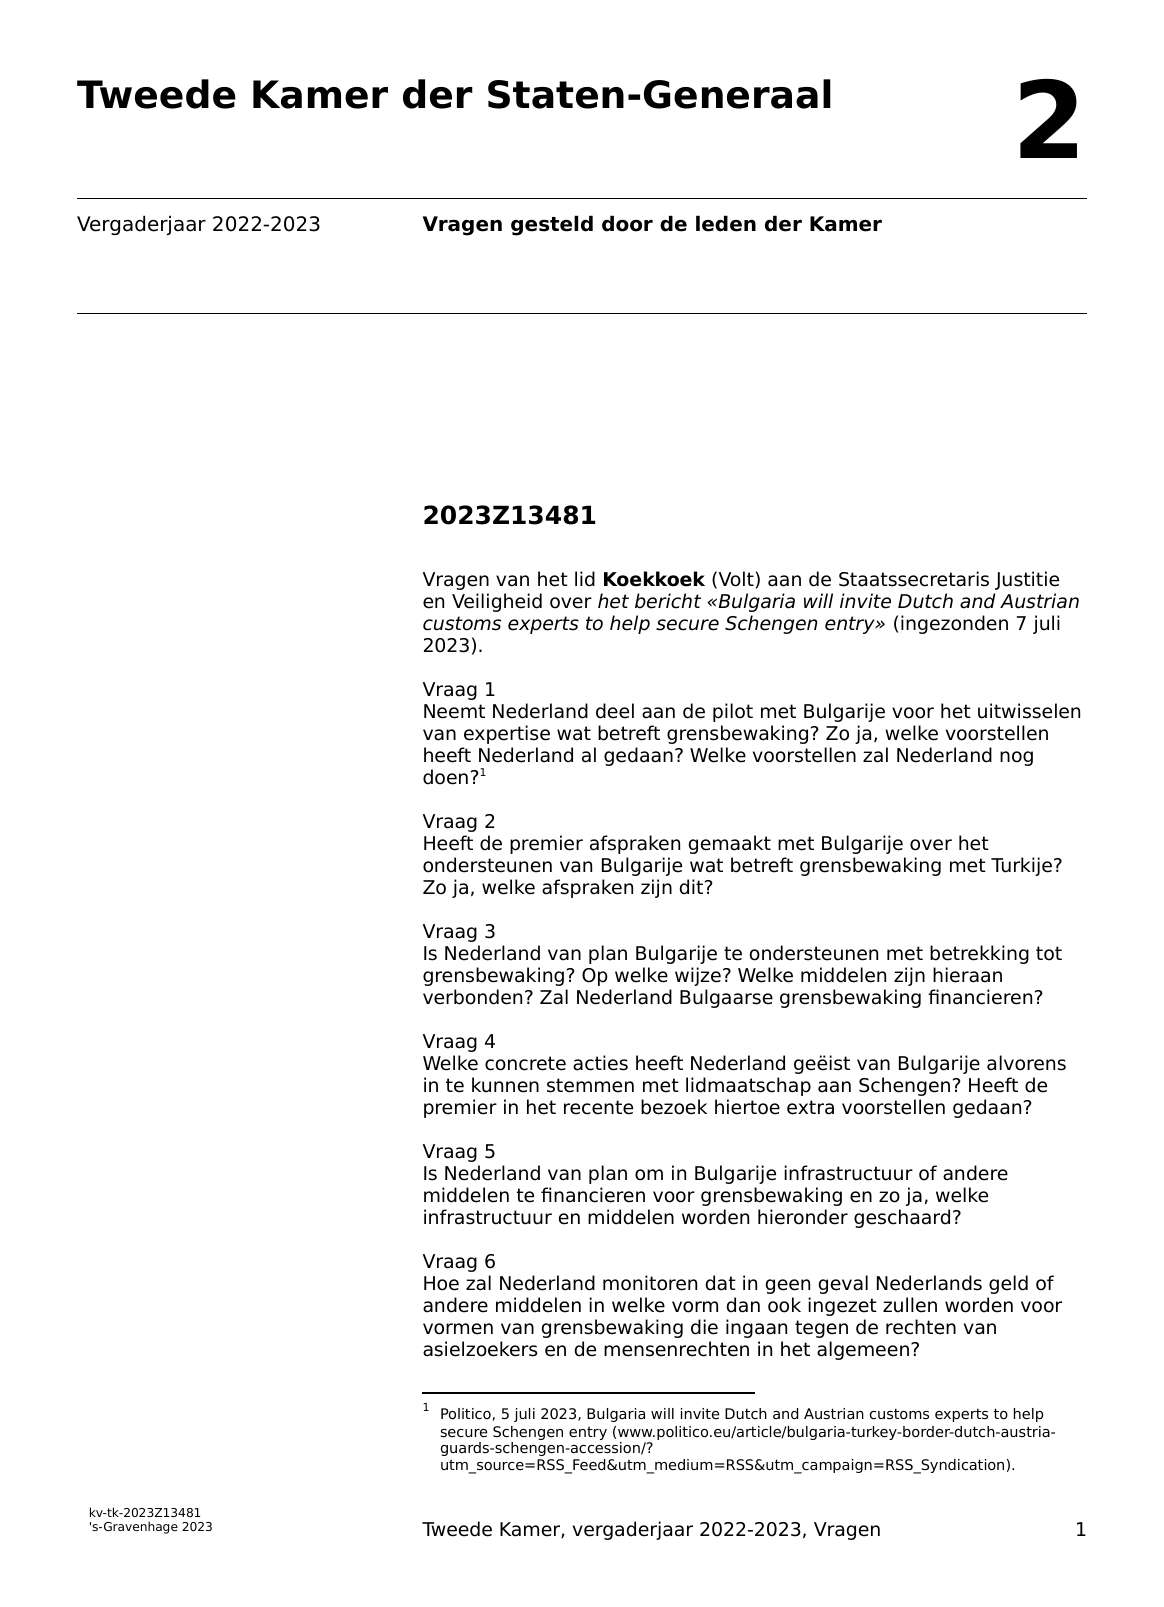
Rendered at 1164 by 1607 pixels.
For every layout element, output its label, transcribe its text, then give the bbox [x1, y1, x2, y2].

text 's-Gravenhage 2023 [88, 1520, 323, 1534]
text Vragen van het lid Koekkoek (Volt) aan de Staatssecretaris Justitie en Veiligheid over het bericht «Bulgaria will invite Dutch and Austrian customs experts to help secure Schengen entry» (ingezonden 7 juli 2023). [422, 569, 1087, 657]
table_header Tweede Kamer der Staten-Generaal [77, 59, 886, 198]
text Vraag 4 [422, 1031, 1087, 1053]
text kv-tk-2023Z13481 [88, 1506, 323, 1520]
text Vraag 6 [422, 1251, 1087, 1273]
text Vraag 1 [422, 679, 1087, 701]
text 2023Z13481 [422, 501, 1087, 531]
text Hoe zal Nederland monitoren dat in geen geval Nederlands geld of andere middelen in welke vorm dan ook ingezet zullen worden voor vormen van grensbewaking die ingaan tegen de rechten van asielzoekers en de mensenrechten in het algemeen? [422, 1273, 1087, 1361]
text Welke concrete acties heeft Nederland geëist van Bulgarije alvorens in te kunnen stemmen met lidmaatschap aan Schengen? Heeft de premier in het recente bezoek hiertoe extra voorstellen gedaan? [422, 1053, 1087, 1119]
text Vraag 2 [422, 811, 1087, 833]
text Politico, 5 juli 2023, Bulgaria will invite Dutch and Austrian customs experts to help secure Schengen entry (www.politico.eu/article/bulgaria-turkey-border-dutch-austria-guards-schengen-accession/?utm_source=RSS_Feed&utm_medium=RSS&utm_campaign=RSS_Syndication). [422, 1402, 1087, 1474]
text Neemt Nederland deel aan de pilot met Bulgarije voor het uitwisselen van expertise wat betreft grensbewaking? Zo ja, welke voorstellen heeft Nederland al gedaan? Welke voorstellen zal Nederland nog doen? [422, 701, 1087, 789]
table_header 2 [886, 59, 1087, 198]
text Heeft de premier afspraken gemaakt met Bulgarije over het ondersteunen van Bulgarije wat betreft grensbewaking met Turkije? Zo ja, welke afspraken zijn dit? [422, 833, 1087, 899]
text Vraag 5 [422, 1141, 1087, 1163]
table_cell Vergaderjaar 2022-2023 [77, 199, 422, 313]
text Is Nederland van plan Bulgarije te ondersteunen met betrekking tot grensbewaking? Op welke wijze? Welke middelen zijn hieraan verbonden? Zal Nederland Bulgaarse grensbewaking financieren? [422, 943, 1087, 1009]
text Is Nederland van plan om in Bulgarije infrastructuur of andere middelen te financieren voor grensbewaking en zo ja, welke infrastructuur en middelen worden hieronder geschaard? [422, 1163, 1087, 1229]
text Vraag 3 [422, 921, 1087, 943]
table_cell Vragen gesteld door de leden der Kamer [422, 199, 1087, 313]
